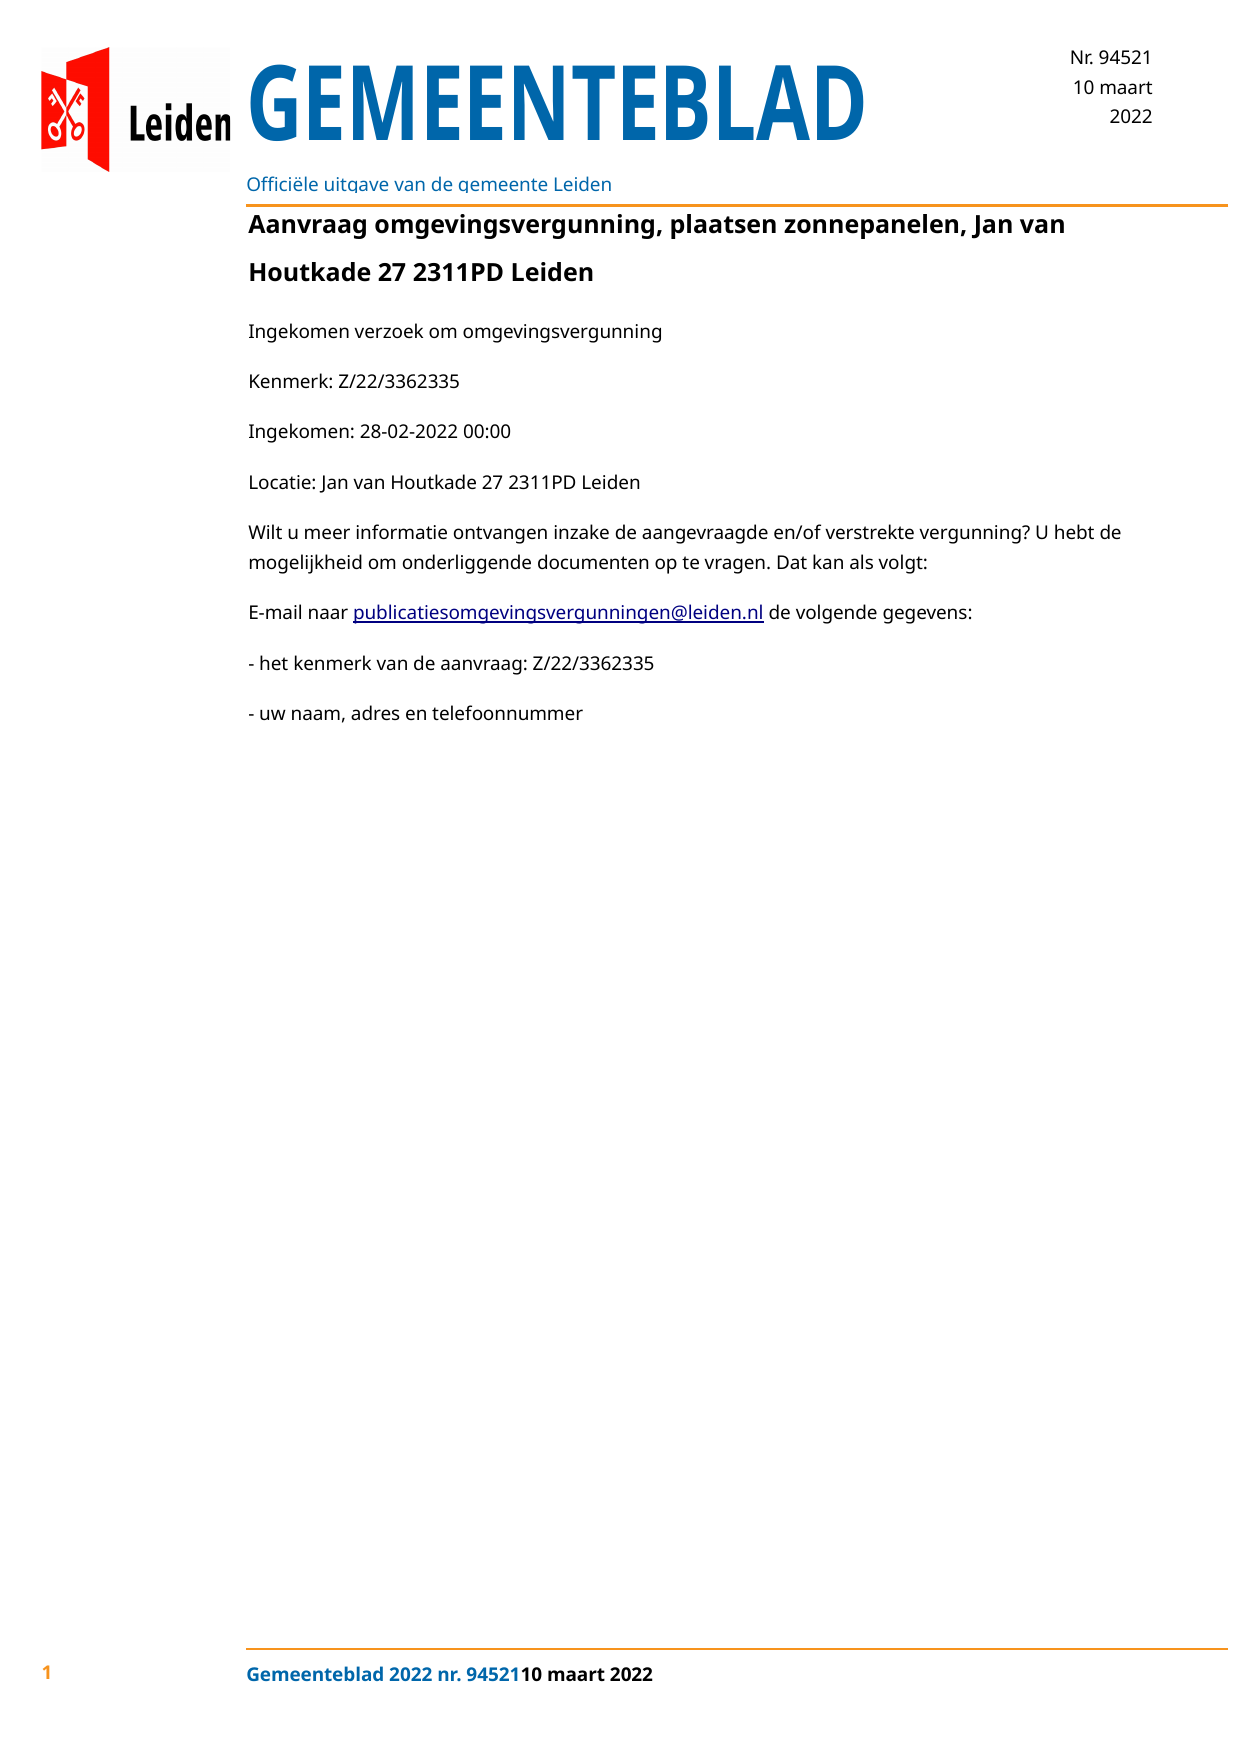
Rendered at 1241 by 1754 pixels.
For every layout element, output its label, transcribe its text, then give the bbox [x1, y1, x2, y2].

text - uw naam, adres en telefoonnummer [248, 700, 1152, 726]
text Ingekomen verzoek om omgevingsvergunning [248, 318, 1152, 344]
picture [41, 47, 231, 172]
text Wilt u meer informatie ontvangen inzake de aangevraagde en/of verstrekte vergunning? U hebt de mogelijkheid om onderliggende documenten op te vragen. Dat kan als volgt: [248, 519, 1152, 575]
text Aanvraag omgevingsvergunning, plaatsen zonnepanelen, Jan van Houtkade 27 2311PD Leiden [248, 207, 1152, 288]
text Locatie: Jan van Houtkade 27 2311PD Leiden [248, 469, 1152, 495]
text - het kenmerk van de aanvraag: Z/22/3362335 [248, 650, 1152, 676]
text Ingekomen: 28-02-2022 00:00 [248, 419, 1152, 444]
text Kenmerk: Z/22/3362335 [248, 368, 1152, 394]
text E-mail naar publicatiesomgevingsvergunningen@leiden.nl de volgende gegevens: [248, 599, 1152, 625]
